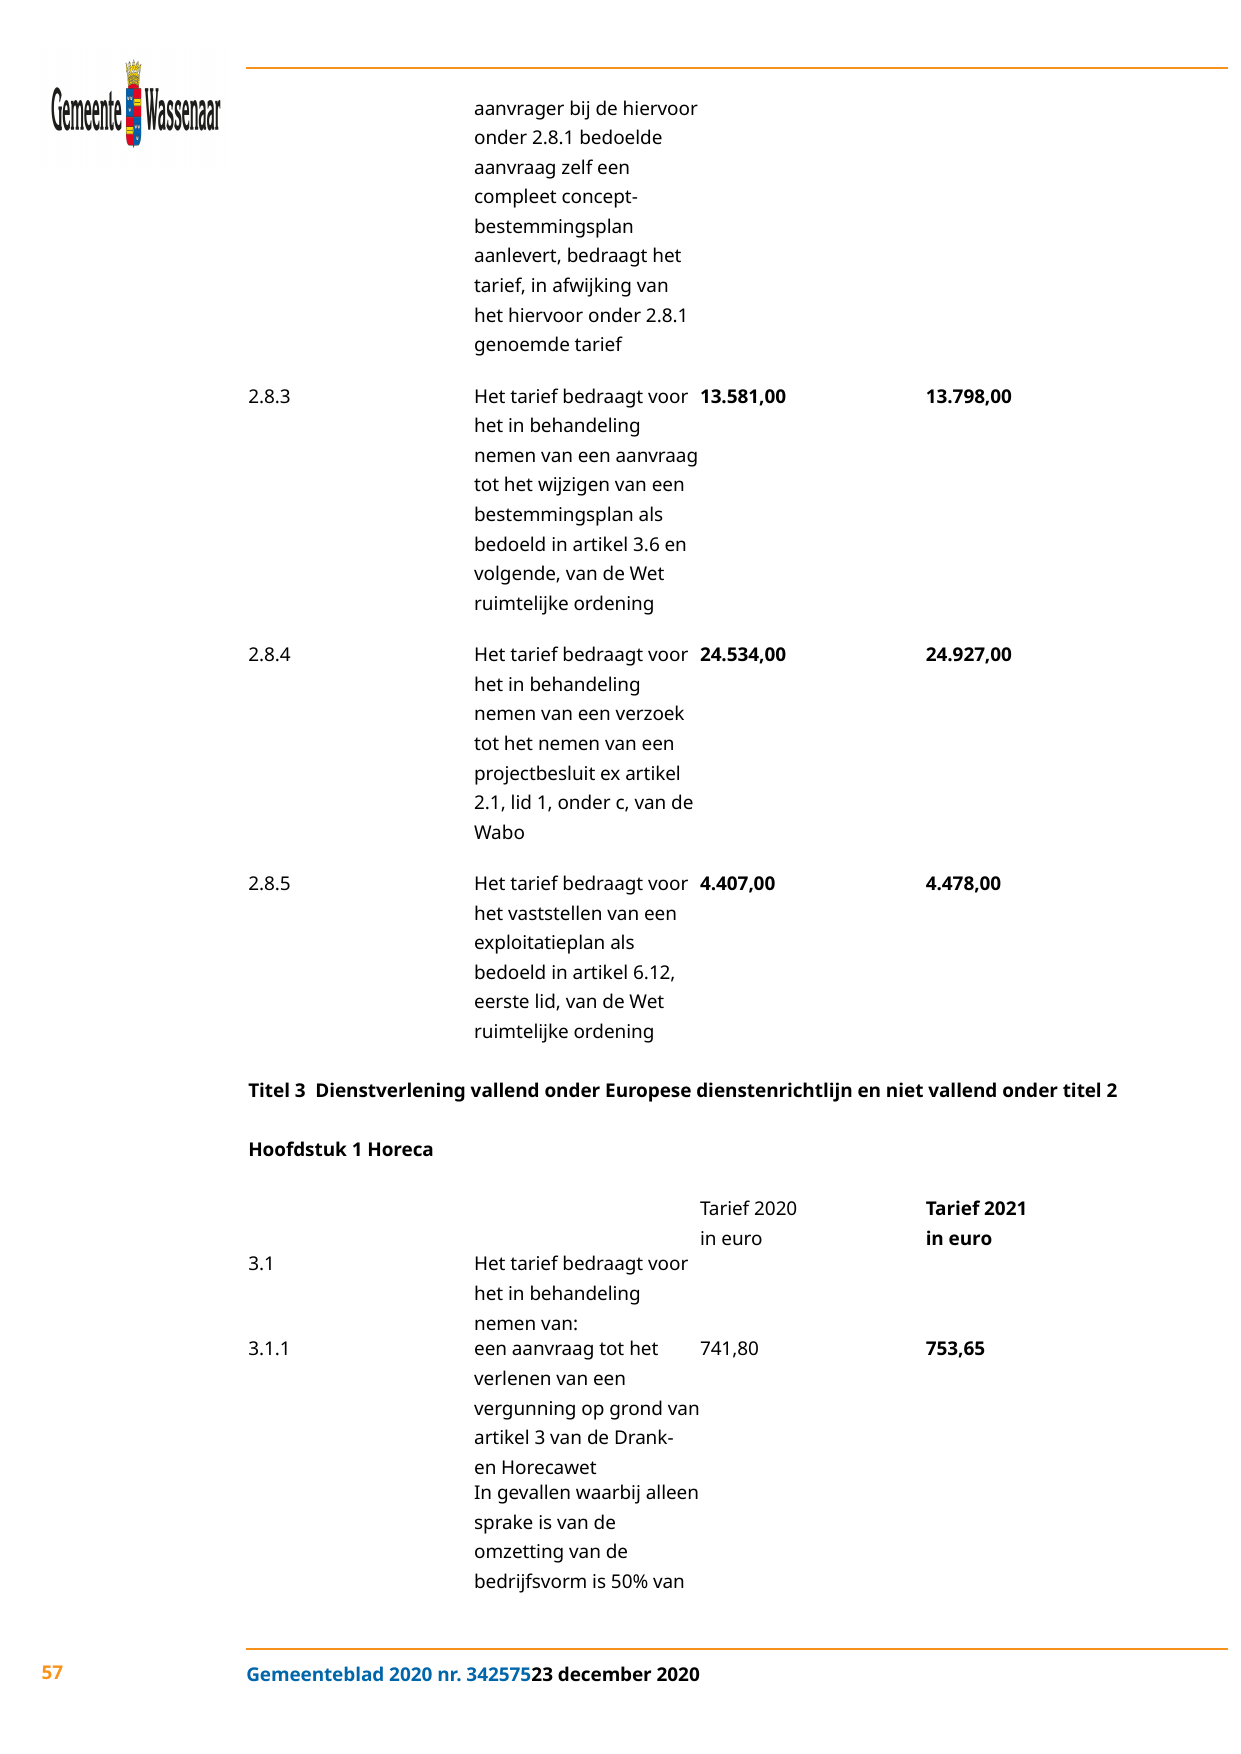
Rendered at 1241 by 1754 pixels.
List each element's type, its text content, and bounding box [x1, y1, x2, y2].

text Titel 3 Dienstverlening vallend onder Europese dienstenrichtlijn en niet vallend onder titel 2 [248, 1077, 1152, 1103]
table_cell 13.581,00 [700, 383, 926, 616]
table_cell [700, 357, 926, 383]
table_cell [248, 616, 474, 641]
table_cell [248, 95, 474, 357]
table_cell 3.1.1 [248, 1336, 474, 1479]
table_header Tarief 2020 in euro [700, 1195, 926, 1251]
table_cell 13.798,00 [926, 383, 1152, 616]
table_cell [474, 616, 700, 641]
table_cell 24.534,00 [700, 641, 926, 845]
table_header [248, 1195, 474, 1251]
table_cell 2.8.3 [248, 383, 474, 616]
table_cell [700, 1480, 926, 1594]
table_cell 2.8.5 [248, 870, 474, 1044]
table_cell [700, 95, 926, 357]
picture [41, 47, 231, 172]
table_cell [474, 845, 700, 870]
table_cell [926, 95, 1152, 357]
table_cell 2.8.4 [248, 641, 474, 845]
table_cell 24.927,00 [926, 641, 1152, 845]
table_cell [700, 1251, 926, 1336]
table_cell 3.1 [248, 1251, 474, 1336]
table_cell 4.407,00 [700, 870, 926, 1044]
table_cell [248, 845, 474, 870]
table_cell Het tarief bedraagt voor het vaststellen van een exploitatieplan als bedoeld in artikel 6.12, eerste lid, van de Wet ruimtelijke ordening [474, 870, 700, 1044]
table_header Tarief 2021 in euro [926, 1195, 1152, 1251]
table_cell Het tarief bedraagt voor het in behandeling nemen van: [474, 1251, 700, 1336]
table_cell [926, 1480, 1152, 1594]
table_cell [926, 845, 1152, 870]
table_header [474, 1195, 700, 1251]
text Hoofdstuk 1 Horeca [248, 1136, 1152, 1162]
table_cell [926, 357, 1152, 383]
table_cell Het tarief bedraagt voor het in behandeling nemen van een verzoek tot het nemen van een projectbesluit ex artikel 2.1, lid 1, onder c, van de Wabo [474, 641, 700, 845]
table_cell [700, 845, 926, 870]
table_cell [474, 357, 700, 383]
table_cell 4.478,00 [926, 870, 1152, 1044]
table_cell 741,80 [700, 1336, 926, 1479]
table_cell [248, 357, 474, 383]
table_cell aanvrager bij de hiervoor onder 2.8.1 bedoelde aanvraag zelf een compleet concept-bestemmingsplan aanlevert, bedraagt het tarief, in afwijking van het hiervoor onder 2.8.1 genoemde tarief [474, 95, 700, 357]
table_cell een aanvraag tot het verlenen van een vergunning op grond van artikel 3 van de Drank- en Horecawet [474, 1336, 700, 1479]
table_cell [700, 616, 926, 641]
table_cell [248, 1480, 474, 1594]
table_cell In gevallen waarbij alleen sprake is van de omzetting van de bedrijfsvorm is 50% van [474, 1480, 700, 1594]
table_cell Het tarief bedraagt voor het in behandeling nemen van een aanvraag tot het wijzigen van een bestemmingsplan als bedoeld in artikel 3.6 en volgende, van de Wet ruimtelijke ordening [474, 383, 700, 616]
table_cell [926, 1251, 1152, 1336]
table_cell [926, 616, 1152, 641]
table_cell 753,65 [926, 1336, 1152, 1479]
